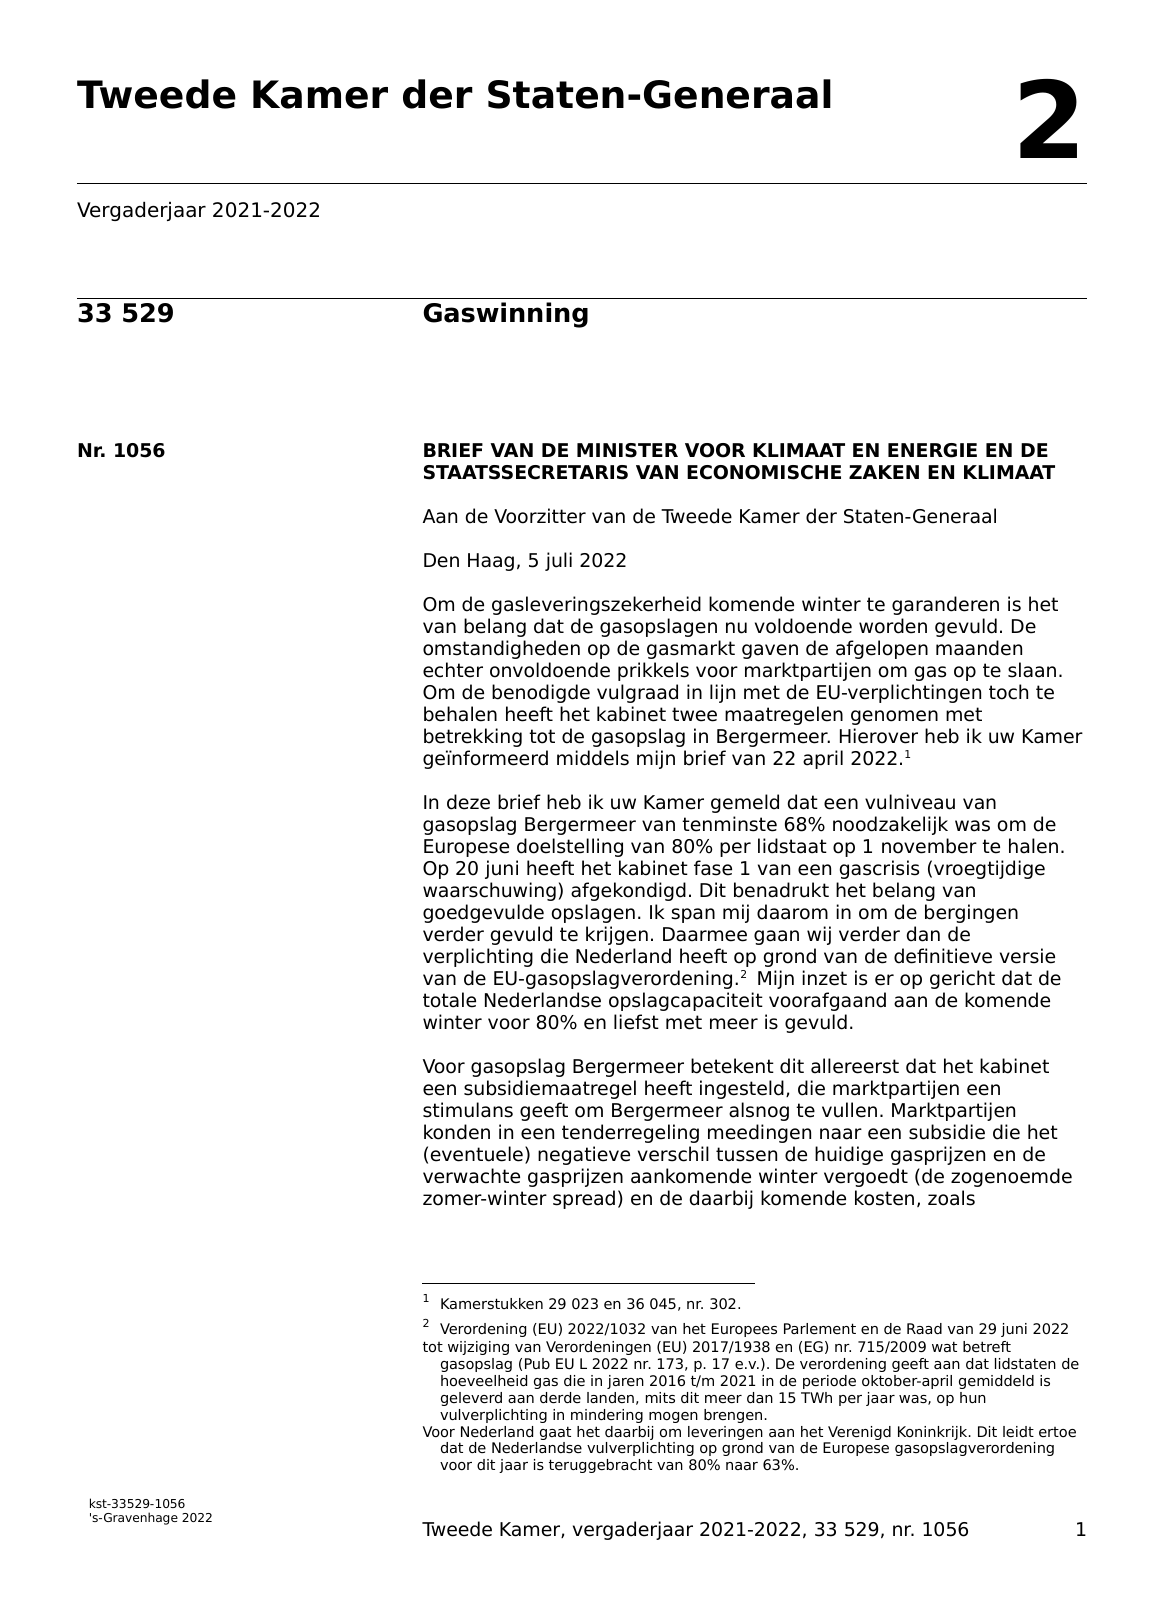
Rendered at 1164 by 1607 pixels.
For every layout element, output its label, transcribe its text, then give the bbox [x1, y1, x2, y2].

text Aan de Voorzitter van de Tweede Kamer der Staten-Generaal [422, 506, 1087, 528]
text Voor Nederland gaat het daarbij om leveringen aan het Verenigd Koninkrijk. Dit leidt ertoe dat de Nederlandse vulverplichting op grond van de Europese gasopslagverordening voor dit jaar is teruggebracht van 80% naar 63%. [422, 1424, 1087, 1474]
text 's-Gravenhage 2022 [88, 1511, 323, 1525]
text Den Haag, 5 juli 2022 [422, 550, 1087, 572]
text Voor gasopslag Bergermeer betekent dit allereerst dat het kabinet een subsidiemaatregel heeft ingesteld, die marktpartijen een stimulans geeft om Bergermeer alsnog te vullen. Marktpartijen konden in een tenderregeling meedingen naar een subsidie die het (eventuele) negatieve verschil tussen de huidige gasprijzen en de verwachte gasprijzen aankomende winter vergoedt (de zogenoemde zomer-winter spread) en de daarbij komende kosten, zoals [422, 1056, 1087, 1210]
subtitle 33 529 Gaswinning [77, 299, 1087, 329]
table_header 2 [886, 59, 1087, 183]
subtitle Nr. 1056 BRIEF VAN DE MINISTER VOOR KLIMAAT EN ENERGIE EN DE STAATSSECRETARIS VAN ECONOMISCHE ZAKEN EN KLIMAAT [77, 440, 1087, 484]
table_cell Vergaderjaar 2021-2022 [77, 184, 1087, 298]
text kst-33529-1056 [88, 1497, 323, 1511]
text Om de gasleveringszekerheid komende winter te garanderen is het van belang dat de gasopslagen nu voldoende worden gevuld. De omstandigheden op de gasmarkt gaven de afgelopen maanden echter onvoldoende prikkels voor marktpartijen om gas op te slaan. Om de benodigde vulgraad in lijn met de EU-verplichtingen toch te behalen heeft het kabinet twee maatregelen genomen met betrekking tot de gasopslag in Bergermeer. Hierover heb ik uw Kamer geïnformeerd middels mijn brief van 22 april 2022. [422, 594, 1087, 770]
text Kamerstukken 29 023 en 36 045, nr. 302. [422, 1292, 1087, 1314]
text In deze brief heb ik uw Kamer gemeld dat een vulniveau van gasopslag Bergermeer van tenminste 68% noodzakelijk was om de Europese doelstelling van 80% per lidstaat op 1 november te halen. Op 20 juni heeft het kabinet fase 1 van een gascrisis (vroegtijdige waarschuwing) afgekondigd. Dit benadrukt het belang van goedgevulde opslagen. Ik span mij daarom in om de bergingen verder gevuld te krijgen. Daarmee gaan wij verder dan de verplichting die Nederland heeft op grond van de definitieve versie van de EU-gasopslagverordening. Mijn inzet is er op gericht dat de totale Nederlandse opslagcapaciteit voorafgaand aan de komende winter voor 80% en liefst met meer is gevuld. [422, 792, 1087, 1034]
text Verordening (EU) 2022/1032 van het Europees Parlement en de Raad van 29 juni 2022 [422, 1317, 1087, 1339]
table_header Tweede Kamer der Staten-Generaal [77, 59, 886, 183]
text tot wijziging van Verordeningen (EU) 2017/1938 en (EG) nr. 715/2009 wat betreft gasopslag (Pub EU L 2022 nr. 173, p. 17 e.v.). De verordening geeft aan dat lidstaten de hoeveelheid gas die in jaren 2016 t/m 2021 in de periode oktober-april gemiddeld is geleverd aan derde landen, mits dit meer dan 15 TWh per jaar was, op hun vulverplichting in mindering mogen brengen. [422, 1339, 1087, 1424]
